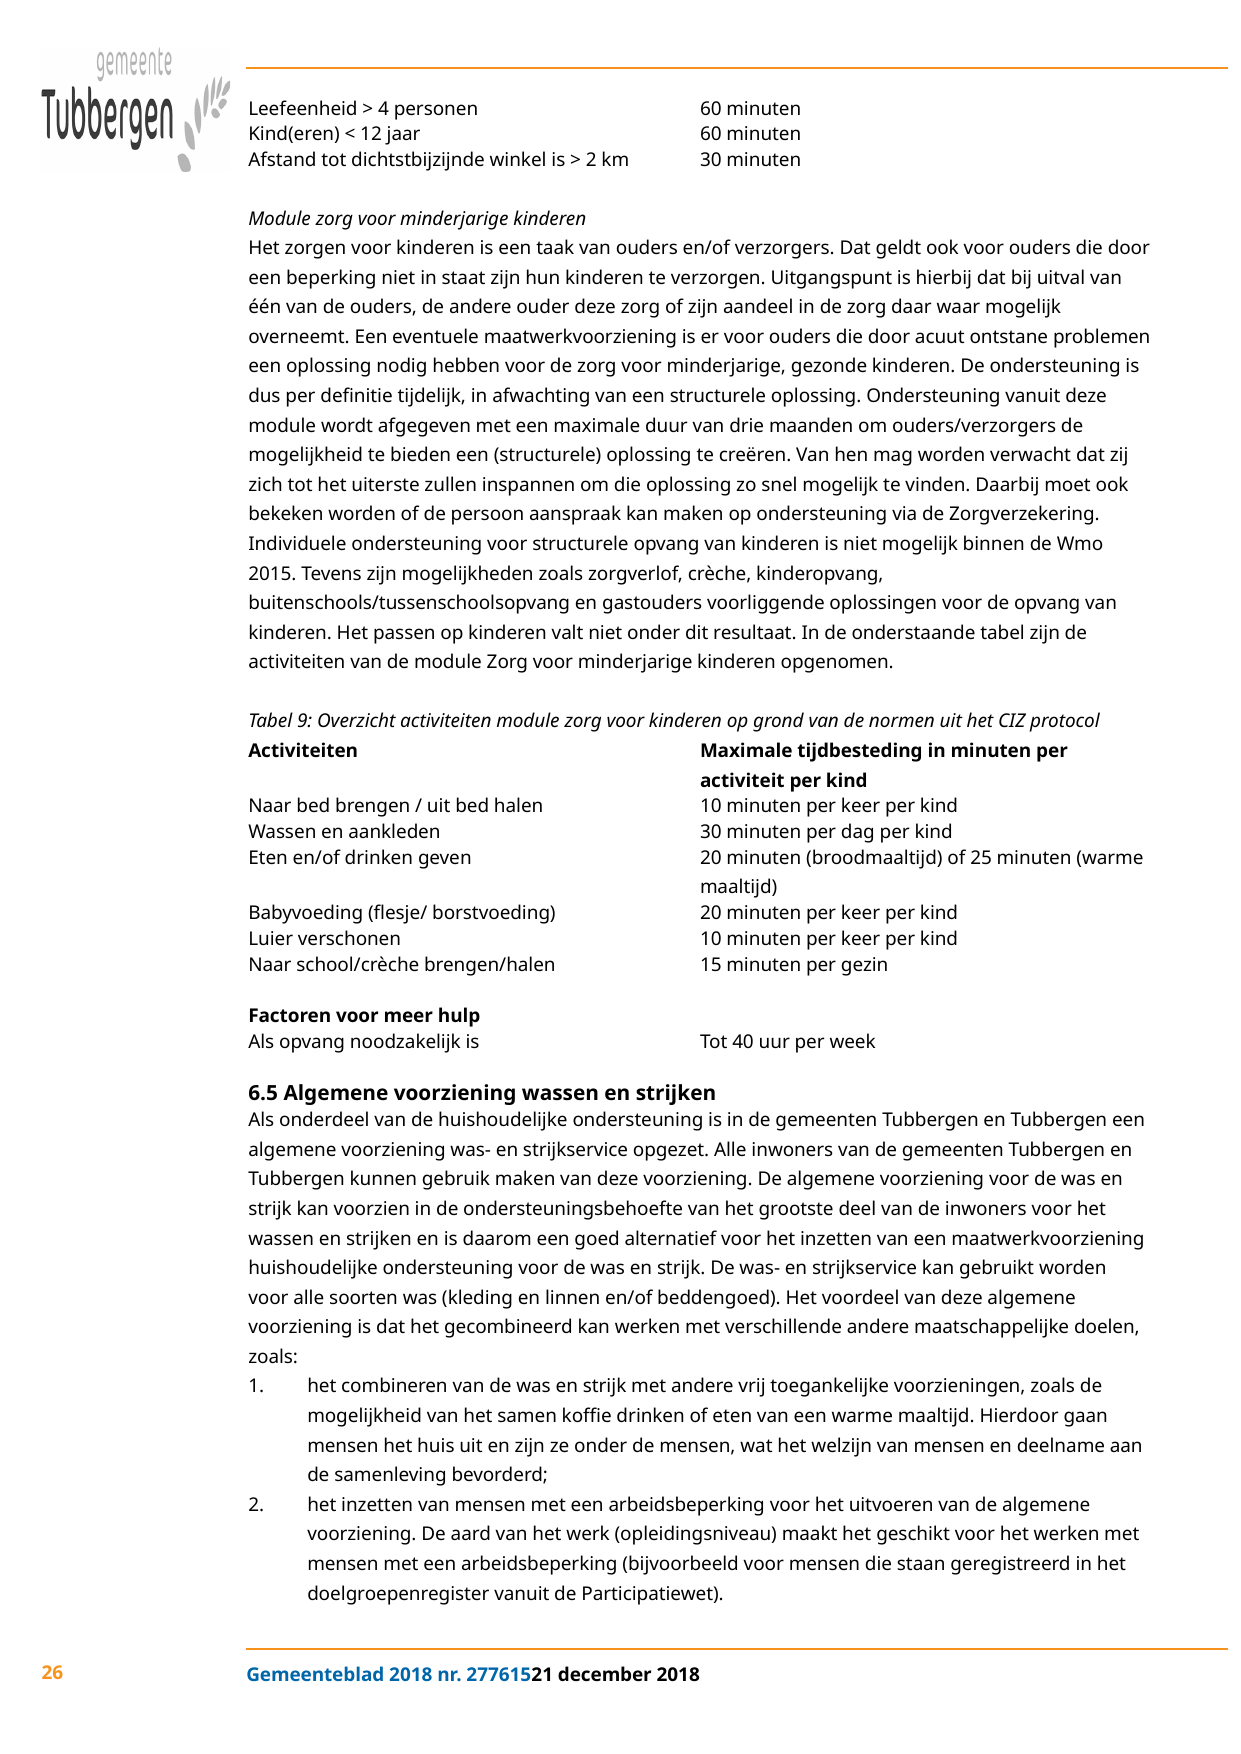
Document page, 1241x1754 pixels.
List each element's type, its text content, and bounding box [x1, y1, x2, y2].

text Het zorgen voor kinderen is een taak van ouders en/of verzorgers. Dat geldt ook voor ouders die door een beperking niet in staat zijn hun kinderen te verzorgen. Uitgangspunt is hierbij dat bij uitval van één van de ouders, de andere ouder deze zorg of zijn aandeel in de zorg daar waar mogelijk overneemt. Een eventuele maatwerkvoorziening is er voor ouders die door acuut ontstane problemen een oplossing nodig hebben voor de zorg voor minderjarige, gezonde kinderen. De ondersteuning is dus per definitie tijdelijk, in afwachting van een structurele oplossing. Ondersteuning vanuit deze module wordt afgegeven met een maximale duur van drie maanden om ouders/verzorgers de mogelijkheid te bieden een (structurele) oplossing te creëren. Van hen mag worden verwacht dat zij zich tot het uiterste zullen inspannen om die oplossing zo snel mogelijk te vinden. Daarbij moet ook bekeken worden of de persoon aanspraak kan maken op ondersteuning via de Zorgverzekering. Individuele ondersteuning voor structurele opvang van kinderen is niet mogelijk binnen de Wmo 2015. Tevens zijn mogelijkheden zoals zorgverlof, crèche, kinderopvang, buitenschools/tussenschoolsopvang en gastouders voorliggende oplossingen voor de opvang van kinderen. Het passen op kinderen valt niet onder dit resultaat. In de onderstaande tabel zijn de activiteiten van de module Zorg voor minderjarige kinderen opgenomen. [248, 234, 1152, 674]
table_cell [248, 977, 700, 1002]
table_cell Wassen en aankleden [248, 819, 700, 844]
table_cell [700, 977, 1152, 1002]
table_cell Eten en/of drinken geven [248, 844, 700, 899]
table_cell 20 minuten per keer per kind [700, 900, 1152, 925]
table_cell Als opvang noodzakelijk is [248, 1028, 700, 1054]
table_cell Factoren voor meer hulp [248, 1003, 1152, 1028]
table_cell 60 minuten [700, 95, 1152, 121]
text Als onderdeel van de huishoudelijke ondersteuning is in de gemeenten Tubbergen en Tubbergen een algemene voorziening was- en strijkservice opgezet. Alle inwoners van de gemeenten Tubbergen en Tubbergen kunnen gebruik maken van deze voorziening. De algemene voorziening voor de was en strijk kan voorzien in de ondersteuningsbehoefte van het grootste deel van de inwoners voor het wassen en strijken en is daarom een goed alternatief voor het inzetten van een maatwerkvoorziening huishoudelijke ondersteuning voor de was en strijk. De was- en strijkservice kan gebruikt worden voor alle soorten was (kleding en linnen en/of beddengoed). Het voordeel van deze algemene voorziening is dat het gecombineerd kan werken met verschillende andere maatschappelijke doelen, zoals: [248, 1106, 1152, 1369]
table_cell Babyvoeding (flesje/ borstvoeding) [248, 900, 700, 925]
table_header Maximale tijdbesteding in minuten per activiteit per kind [700, 738, 1152, 793]
text 6.5 Algemene voorziening wassen en strijken [248, 1078, 1152, 1106]
picture [41, 47, 231, 172]
table_cell 10 minuten per keer per kind [700, 793, 1152, 818]
table_cell Kind(eren) < 12 jaar [248, 121, 700, 146]
table_cell Luier verschonen [248, 925, 700, 951]
table_cell 15 minuten per gezin [700, 951, 1152, 977]
text Module zorg voor minderjarige kinderen [248, 205, 1152, 231]
table_cell 60 minuten [700, 121, 1152, 146]
list het combineren van de was en strijk met andere vrij toegankelijke voorzieningen, zoals de mogelijkheid van het samen koffie drinken of eten van een warme maaltijd. Hierdoor gaan mensen het huis uit en zijn ze onder de mensen, wat het welzijn van mensen en deelname aan de samenleving bevorderd; [248, 1373, 1152, 1487]
table_header Activiteiten [248, 738, 700, 793]
list het inzetten van mensen met een arbeidsbeperking voor het uitvoeren van de algemene voorziening. De aard van het werk (opleidingsniveau) maakt het geschikt voor het werken met mensen met een arbeidsbeperking (bijvoorbeeld voor mensen die staan geregistreerd in het doelgroepenregister vanuit de Participatiewet). [248, 1491, 1152, 1605]
table_cell 20 minuten (broodmaaltijd) of 25 minuten (warme maaltijd) [700, 844, 1152, 899]
table_cell 30 minuten [700, 146, 1152, 172]
table_cell Naar bed brengen / uit bed halen [248, 793, 700, 818]
table_cell 10 minuten per keer per kind [700, 925, 1152, 951]
table_cell Naar school/crèche brengen/halen [248, 951, 700, 977]
table_cell Leefeenheid > 4 personen [248, 95, 700, 121]
table_cell 30 minuten per dag per kind [700, 819, 1152, 844]
table_cell Afstand tot dichtstbijzijnde winkel is > 2 km [248, 146, 700, 172]
text Tabel 9: Overzicht activiteiten module zorg voor kinderen op grond van de normen uit het CIZ protocol [248, 708, 1152, 733]
table_cell Tot 40 uur per week [700, 1028, 1152, 1054]
